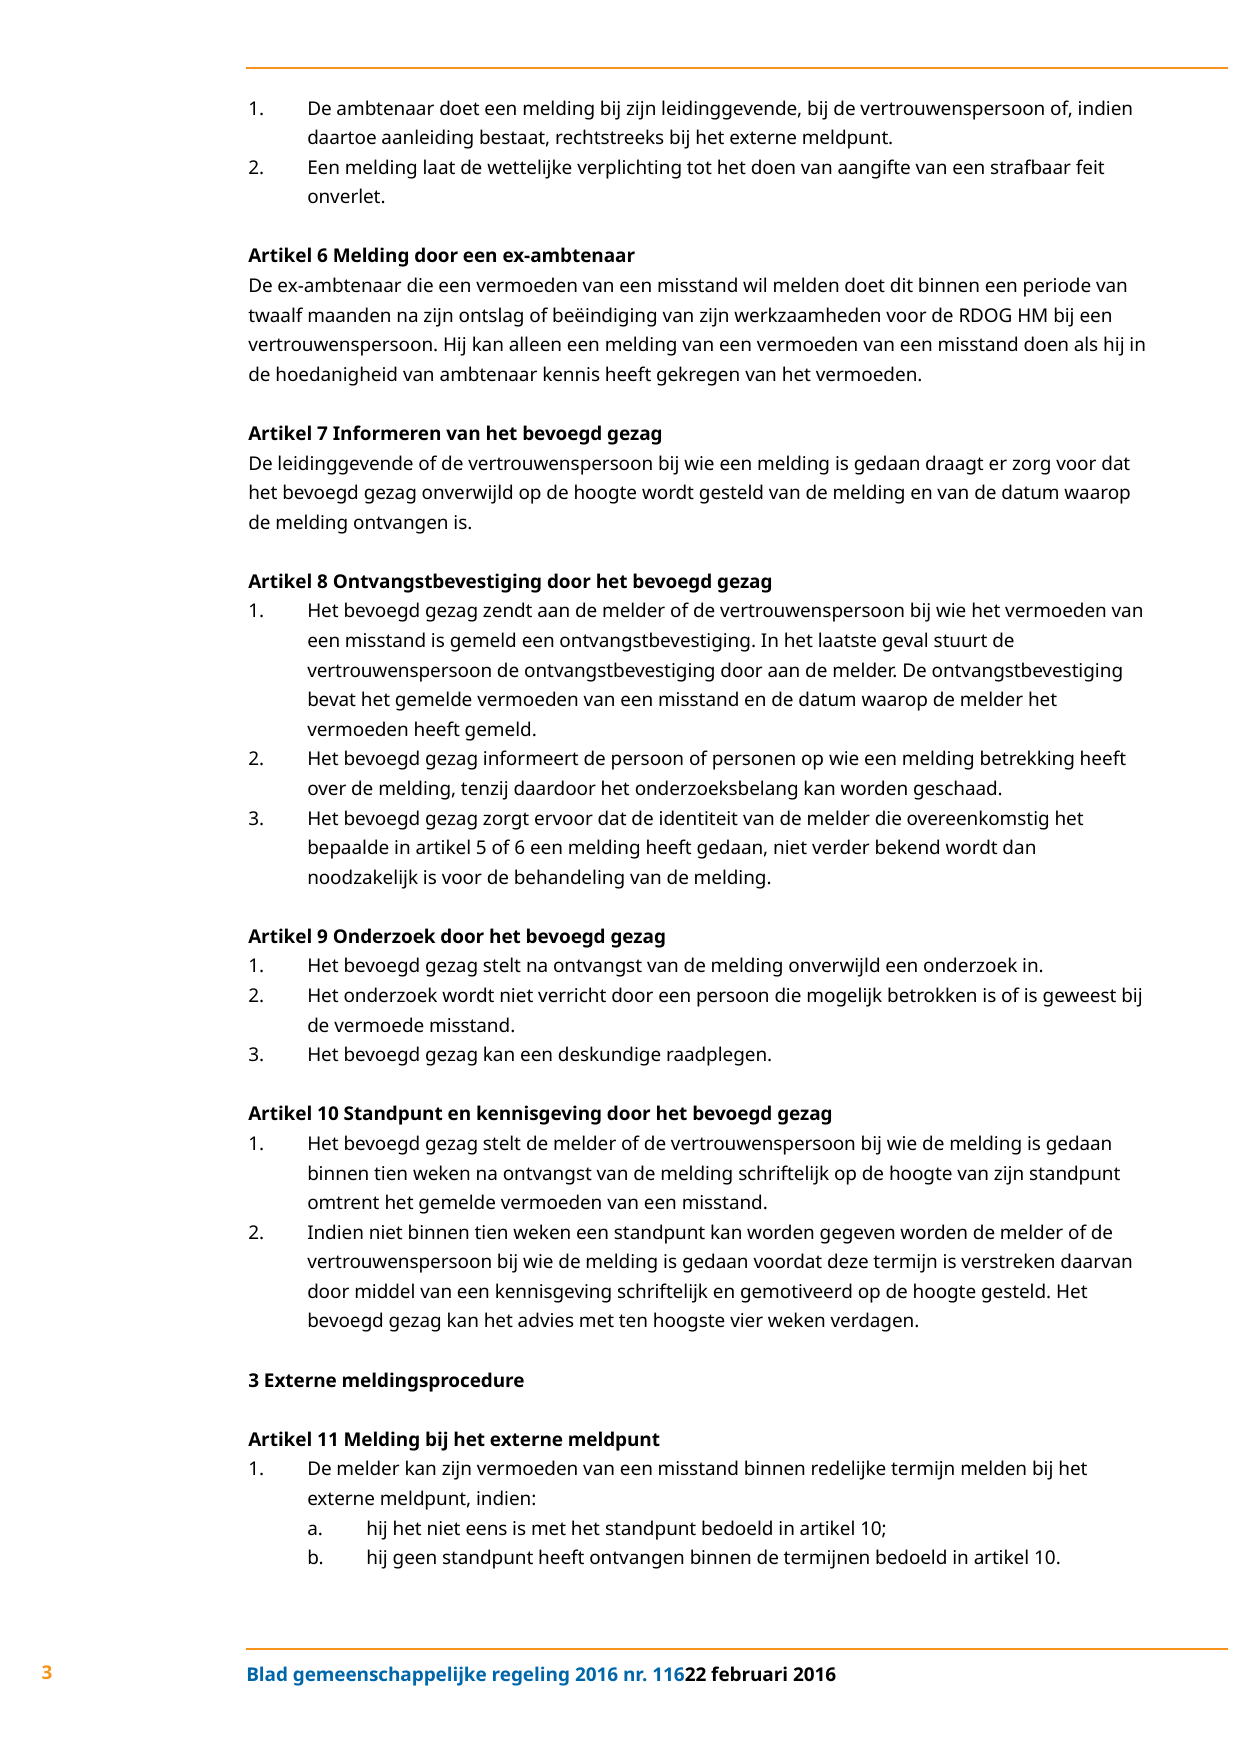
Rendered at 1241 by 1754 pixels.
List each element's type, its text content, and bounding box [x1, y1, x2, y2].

text 3 Externe meldingsprocedure [248, 1367, 1152, 1393]
text Artikel 9 Onderzoek door het bevoegd gezag [248, 923, 1152, 949]
text Artikel 8 Ontvangstbevestiging door het bevoegd gezag [248, 568, 1152, 594]
list Het onderzoek wordt niet verricht door een persoon die mogelijk betrokken is of is geweest bij de vermoede misstand. [248, 982, 1152, 1038]
list Het bevoegd gezag stelt de melder of de vertrouwenspersoon bij wie de melding is gedaan binnen tien weken na ontvangst van de melding schriftelijk op de hoogte van zijn standpunt omtrent het gemelde vermoeden van een misstand. [248, 1130, 1152, 1215]
list Het bevoegd gezag zorgt ervoor dat de identiteit van de melder die overeenkomstig het bepaalde in artikel 5 of 6 een melding heeft gedaan, niet verder bekend wordt dan noodzakelijk is voor de behandeling van de melding. [248, 805, 1152, 890]
list Indien niet binnen tien weken een standpunt kan worden gegeven worden de melder of de vertrouwenspersoon bij wie de melding is gedaan voordat deze termijn is verstreken daarvan door middel van een kennisgeving schriftelijk en gemotiveerd op de hoogte gesteld. Het bevoegd gezag kan het advies met ten hoogste vier weken verdagen. [248, 1219, 1152, 1333]
text De ex-ambtenaar die een vermoeden van een misstand wil melden doet dit binnen een periode van twaalf maanden na zijn ontslag of beëindiging van zijn werkzaamheden voor de RDOG HM bij een vertrouwenspersoon. Hij kan alleen een melding van een vermoeden van een misstand doen als hij in de hoedanigheid van ambtenaar kennis heeft gekregen van het vermoeden. [248, 272, 1152, 387]
list hij geen standpunt heeft ontvangen binnen de termijnen bedoeld in artikel 10. [307, 1544, 1152, 1570]
picture [41, 47, 231, 172]
list Het bevoegd gezag zendt aan de melder of de vertrouwenspersoon bij wie het vermoeden van een misstand is gemeld een ontvangstbevestiging. In het laatste geval stuurt de vertrouwenspersoon de ontvangstbevestiging door aan de melder. De ontvangstbevestiging bevat het gemelde vermoeden van een misstand en de datum waarop de melder het vermoeden heeft gemeld. [248, 598, 1152, 742]
list Het bevoegd gezag kan een deskundige raadplegen. [248, 1041, 1152, 1067]
text Artikel 6 Melding door een ex-ambtenaar [248, 243, 1152, 268]
list Het bevoegd gezag stelt na ontvangst van de melding onverwijld een onderzoek in. [248, 953, 1152, 978]
list De ambtenaar doet een melding bij zijn leidinggevende, bij de vertrouwenspersoon of, indien daartoe aanleiding bestaat, rechtstreeks bij het externe meldpunt. [248, 95, 1152, 150]
list Een melding laat de wettelijke verplichting tot het doen van aangifte van een strafbaar feit onverlet. [248, 154, 1152, 209]
text Artikel 11 Melding bij het externe meldpunt [248, 1426, 1152, 1452]
text Artikel 7 Informeren van het bevoegd gezag [248, 420, 1152, 446]
list Het bevoegd gezag informeert de persoon of personen op wie een melding betrekking heeft over de melding, tenzij daardoor het onderzoeksbelang kan worden geschaad. [248, 746, 1152, 801]
list hij het niet eens is met het standpunt bedoeld in artikel 10; [307, 1515, 1152, 1541]
text Artikel 10 Standpunt en kennisgeving door het bevoegd gezag [248, 1101, 1152, 1126]
list De melder kan zijn vermoeden van een misstand binnen redelijke termijn melden bij het externe meldpunt, indien: [248, 1456, 1152, 1511]
text De leidinggevende of de vertrouwenspersoon bij wie een melding is gedaan draagt er zorg voor dat het bevoegd gezag onverwijld op de hoogte wordt gesteld van de melding en van de datum waarop de melding ontvangen is. [248, 450, 1152, 535]
